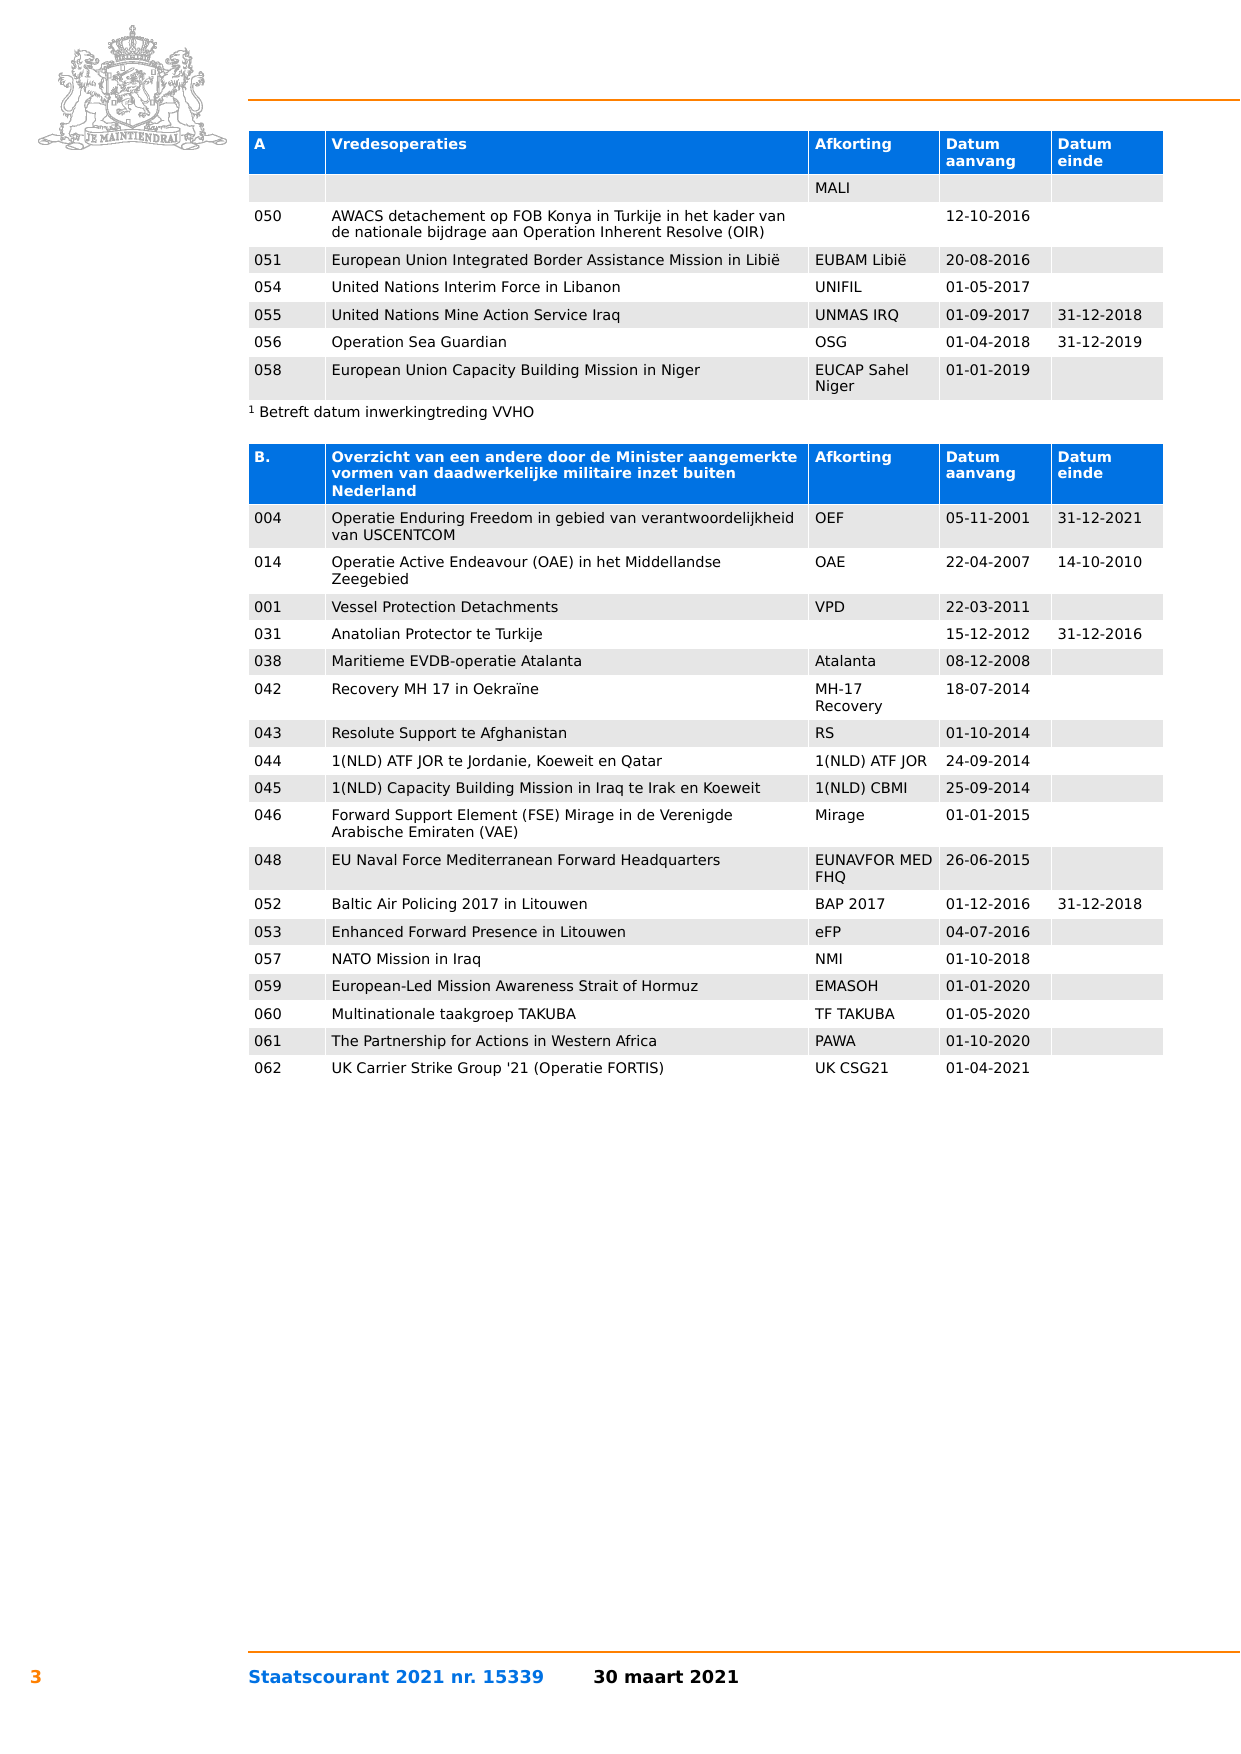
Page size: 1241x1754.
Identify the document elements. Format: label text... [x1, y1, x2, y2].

table_cell 01-09-2017 [940, 302, 1051, 328]
table_cell 1(NLD) CBMI [809, 775, 939, 802]
table_cell Operation Sea Guardian [326, 329, 808, 356]
table_cell 055 [249, 302, 325, 328]
table_cell Mirage [809, 803, 939, 846]
table_cell OEF [809, 505, 939, 548]
table_cell 1(NLD) Capacity Building Mission in Iraq te Irak en Koeweit [326, 775, 808, 802]
table_cell [1052, 247, 1163, 273]
table_cell 058 [249, 357, 325, 400]
table_cell 18-07-2014 [940, 676, 1051, 719]
table_cell 01-12-2016 [940, 891, 1051, 918]
table_header Datum aanvang [940, 131, 1051, 174]
table_cell EUNAVFOR MED FHQ [809, 847, 939, 890]
table_cell 042 [249, 676, 325, 719]
table_cell BAP 2017 [809, 891, 939, 918]
table_cell [1052, 847, 1163, 890]
table_cell 062 [249, 1056, 325, 1082]
table_cell [1052, 1001, 1163, 1027]
table_cell 01-05-2020 [940, 1001, 1051, 1027]
table_cell 01-01-2020 [940, 974, 1051, 1000]
table_cell 01-04-2021 [940, 1056, 1051, 1082]
table_cell RS [809, 720, 939, 747]
table_cell UNIFIL [809, 275, 939, 301]
table_cell European Union Capacity Building Mission in Niger [326, 357, 808, 400]
table_cell 15-12-2012 [940, 621, 1051, 648]
table_cell 05-11-2001 [940, 505, 1051, 548]
table_cell [940, 175, 1051, 202]
table_cell [1052, 946, 1163, 972]
table_cell 31-12-2019 [1052, 329, 1163, 356]
table_cell UNMAS IRQ [809, 302, 939, 328]
table_cell 045 [249, 775, 325, 802]
table_cell 08-12-2008 [940, 649, 1051, 675]
table_header B. [249, 444, 325, 504]
table_cell NATO Mission in Iraq [326, 946, 808, 972]
table_cell 1(NLD) ATF JOR te Jordanie, Koeweit en Qatar [326, 748, 808, 774]
table_cell [1052, 1056, 1163, 1082]
table_cell EUCAP Sahel Niger [809, 357, 939, 400]
table_cell EUBAM Libië [809, 247, 939, 273]
table_cell [1052, 803, 1163, 846]
table_cell [249, 175, 325, 202]
table_cell AWACS detachement op FOB Konya in Turkije in het kader van de nationale bijdrage aan Operation Inherent Resolve (OIR) [326, 203, 808, 246]
table_cell 051 [249, 247, 325, 273]
table_header Datum einde [1052, 444, 1163, 504]
table_cell 04-07-2016 [940, 919, 1051, 945]
table_cell [1052, 275, 1163, 301]
table_cell UK Carrier Strike Group '21 (Operatie FORTIS) [326, 1056, 808, 1082]
table_cell VPD [809, 594, 939, 620]
table_cell 1(NLD) ATF JOR [809, 748, 939, 774]
table_cell 038 [249, 649, 325, 675]
table_cell 22-04-2007 [940, 550, 1051, 593]
table_cell 22-03-2011 [940, 594, 1051, 620]
table_header Datum einde [1052, 131, 1163, 174]
table_cell [1052, 357, 1163, 400]
table_cell [809, 621, 939, 648]
table_cell Maritieme EVDB-operatie Atalanta [326, 649, 808, 675]
table_cell 031 [249, 621, 325, 648]
table_cell [1052, 203, 1163, 246]
table_cell European-Led Mission Awareness Strait of Hormuz [326, 974, 808, 1000]
table_cell [1052, 649, 1163, 675]
table_cell 004 [249, 505, 325, 548]
table_cell MALI [809, 175, 939, 202]
table_cell Enhanced Forward Presence in Litouwen [326, 919, 808, 945]
table_header Afkorting [809, 131, 939, 174]
table_cell Resolute Support te Afghanistan [326, 720, 808, 747]
table_cell [1052, 974, 1163, 1000]
picture [38, 25, 227, 150]
table_cell 01-01-2015 [940, 803, 1051, 846]
table_cell 057 [249, 946, 325, 972]
table_cell 014 [249, 550, 325, 593]
table_cell [1052, 676, 1163, 719]
table_cell 043 [249, 720, 325, 747]
table_cell Multinationale taakgroep TAKUBA [326, 1001, 808, 1027]
table_cell [1052, 775, 1163, 802]
table_cell [1052, 919, 1163, 945]
table_header A [249, 131, 325, 174]
table_cell 20-08-2016 [940, 247, 1051, 273]
table_cell 060 [249, 1001, 325, 1027]
table_cell UK CSG21 [809, 1056, 939, 1082]
table_cell 01-05-2017 [940, 275, 1051, 301]
table_cell Vessel Protection Detachments [326, 594, 808, 620]
table_cell NMI [809, 946, 939, 972]
table_cell OSG [809, 329, 939, 356]
table_cell 14-10-2010 [1052, 550, 1163, 593]
table_cell [1052, 175, 1163, 202]
table_cell 24-09-2014 [940, 748, 1051, 774]
table_cell 056 [249, 329, 325, 356]
table_cell 1 Betreft datum inwerkingtreding VVHO [248, 401, 1163, 421]
table_cell Anatolian Protector te Turkije [326, 621, 808, 648]
table_cell Atalanta [809, 649, 939, 675]
table_cell [326, 175, 808, 202]
table_cell Baltic Air Policing 2017 in Litouwen [326, 891, 808, 918]
table_cell 053 [249, 919, 325, 945]
table_cell 054 [249, 275, 325, 301]
table_cell TF TAKUBA [809, 1001, 939, 1027]
table_cell 26-06-2015 [940, 847, 1051, 890]
table_cell Operatie Enduring Freedom in gebied van verantwoordelijkheid van USCENTCOM [326, 505, 808, 548]
table_cell [1052, 748, 1163, 774]
table_header Afkorting [809, 444, 939, 504]
table_cell 31-12-2018 [1052, 891, 1163, 918]
table_cell 048 [249, 847, 325, 890]
table_cell 059 [249, 974, 325, 1000]
table_cell 31-12-2021 [1052, 505, 1163, 548]
table_cell United Nations Mine Action Service Iraq [326, 302, 808, 328]
table_cell 01-10-2020 [940, 1028, 1051, 1055]
table_cell 050 [249, 203, 325, 246]
table_cell 001 [249, 594, 325, 620]
table_cell [1052, 720, 1163, 747]
table_cell 31-12-2018 [1052, 302, 1163, 328]
table_cell [1052, 1028, 1163, 1055]
table_cell United Nations Interim Force in Libanon [326, 275, 808, 301]
table_header Overzicht van een andere door de Minister aangemerkte vormen van daadwerkelijke militaire inzet buiten Nederland [326, 444, 808, 504]
table_cell PAWA [809, 1028, 939, 1055]
table_cell [1052, 594, 1163, 620]
table_cell The Partnership for Actions in Western Africa [326, 1028, 808, 1055]
table_cell 052 [249, 891, 325, 918]
table_cell MH-17 Recovery [809, 676, 939, 719]
table_cell 25-09-2014 [940, 775, 1051, 802]
table_cell OAE [809, 550, 939, 593]
table_cell EMASOH [809, 974, 939, 1000]
table_header Datum aanvang [940, 444, 1051, 504]
table_cell 12-10-2016 [940, 203, 1051, 246]
table_cell Operatie Active Endeavour (OAE) in het Middellandse Zeegebied [326, 550, 808, 593]
table_cell 01-10-2014 [940, 720, 1051, 747]
table_cell Forward Support Element (FSE) Mirage in de Verenigde Arabische Emiraten (VAE) [326, 803, 808, 846]
table_cell 01-01-2019 [940, 357, 1051, 400]
table_cell [809, 203, 939, 246]
table_cell 01-10-2018 [940, 946, 1051, 972]
table_cell European Union Integrated Border Assistance Mission in Libië [326, 247, 808, 273]
table_cell 01-04-2018 [940, 329, 1051, 356]
table_cell 044 [249, 748, 325, 774]
table_cell 046 [249, 803, 325, 846]
table_cell EU Naval Force Mediterranean Forward Headquarters [326, 847, 808, 890]
table_header Vredesoperaties [326, 131, 808, 174]
table_cell 061 [249, 1028, 325, 1055]
table_cell eFP [809, 919, 939, 945]
table_cell Recovery MH 17 in Oekraïne [326, 676, 808, 719]
table_cell 31-12-2016 [1052, 621, 1163, 648]
